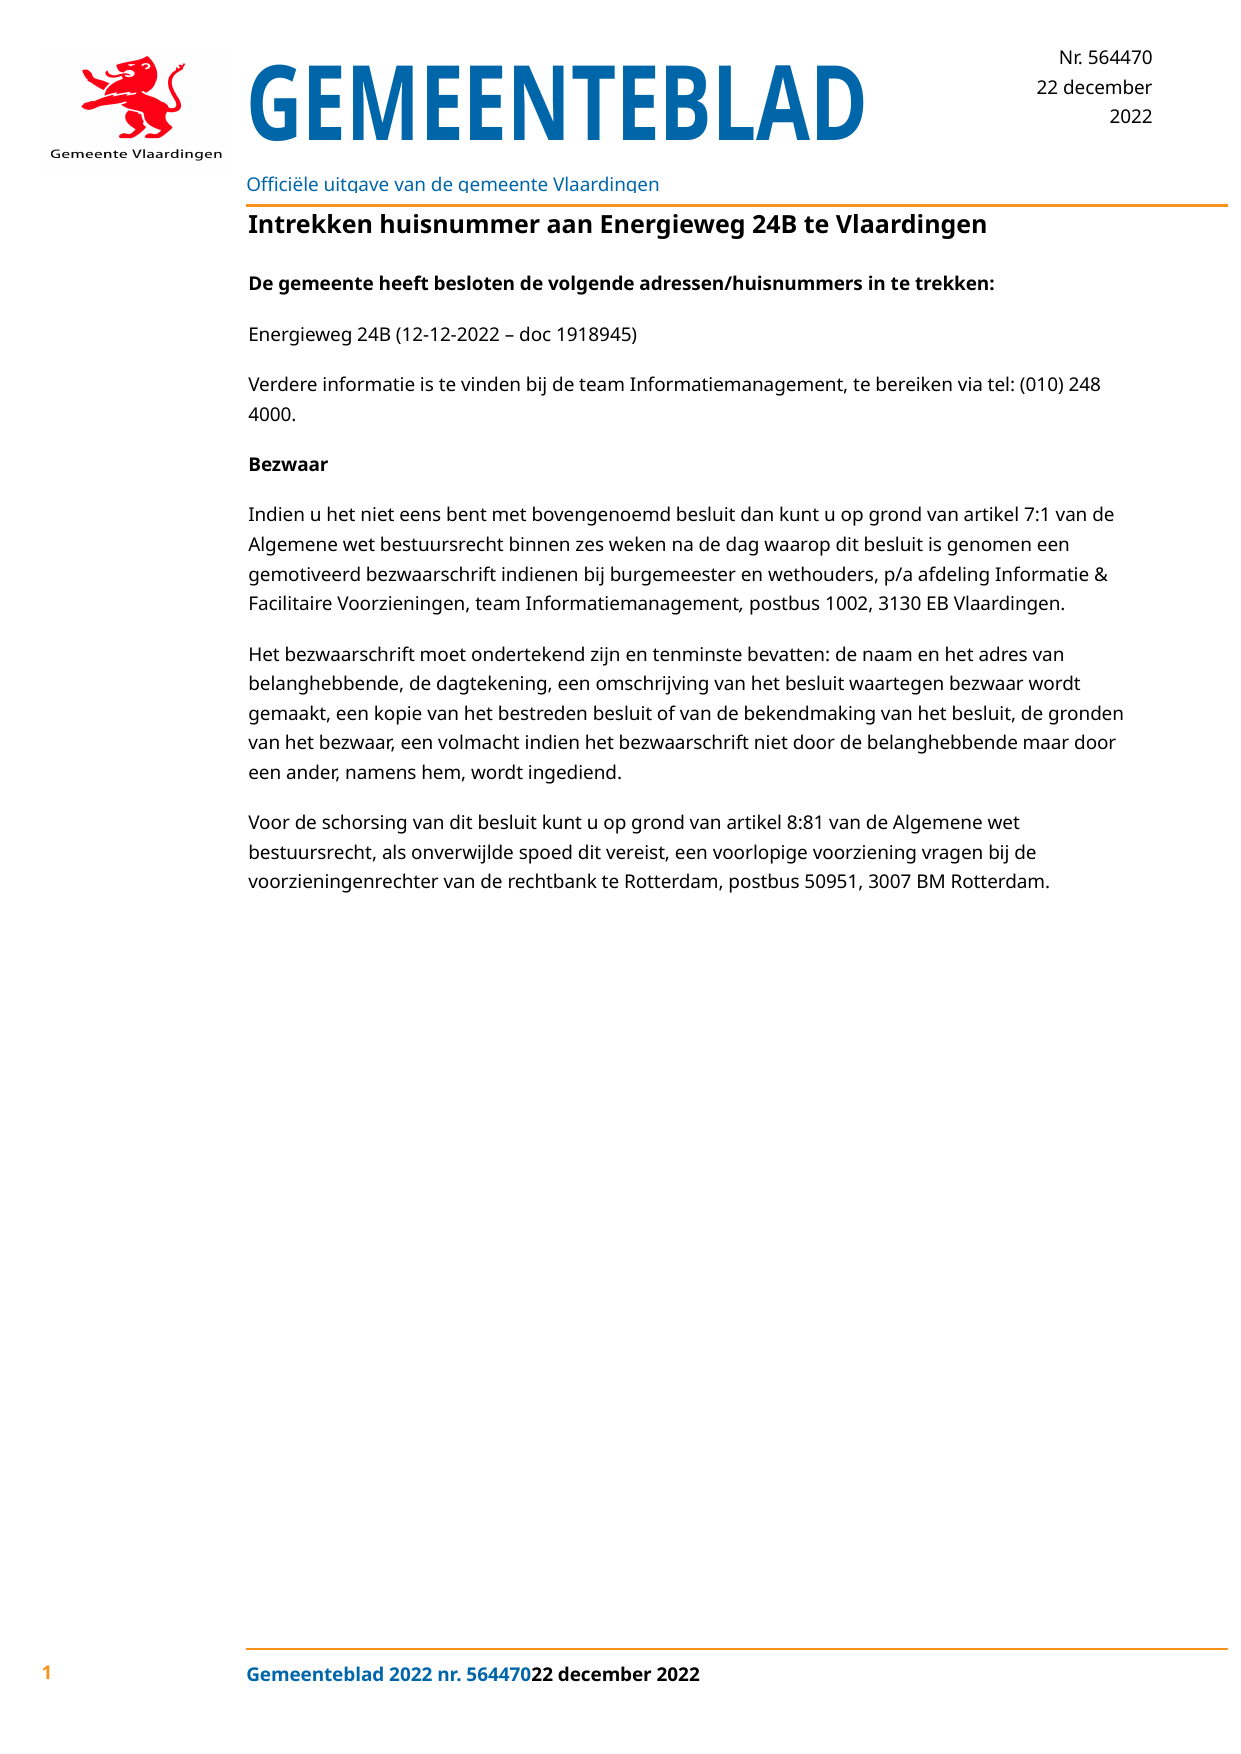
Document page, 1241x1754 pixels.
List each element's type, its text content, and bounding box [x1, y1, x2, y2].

text Voor de schorsing van dit besluit kunt u op grond van artikel 8:81 van de Algemene wet bestuursrecht, als onverwijlde spoed dit vereist, een voorlopige voorziening vragen bij de voorzieningenrechter van de rechtbank te Rotterdam, postbus 50951, 3007 BM Rotterdam. [248, 809, 1152, 894]
picture [41, 47, 231, 172]
text Het bezwaarschrift moet ondertekend zijn en tenminste bevatten: de naam en het adres van belanghebbende, de dagtekening, een omschrijving van het besluit waartegen bezwaar wordt gemaakt, een kopie van het bestreden besluit of van de bekendmaking van het besluit, de gronden van het bezwaar, een volmacht indien het bezwaarschrift niet door de belanghebbende maar door een ander, namens hem, wordt ingediend. [248, 641, 1152, 785]
text De gemeente heeft besloten de volgende adressen/huisnummers in te trekken: [248, 270, 1152, 296]
text Energieweg 24B (12-12-2022 – doc 1918945) [248, 321, 1152, 346]
text Verdere informatie is te vinden bij de team Informatiemanagement, te bereiken via tel: (010) 248 4000. [248, 371, 1152, 426]
text Intrekken huisnummer aan Energieweg 24B te Vlaardingen [248, 207, 1152, 241]
text Indien u het niet eens bent met bovengenoemd besluit dan kunt u op grond van artikel 7:1 van de Algemene wet bestuursrecht binnen zes weken na de dag waarop dit besluit is genomen een gemotiveerd bezwaarschrift indienen bij burgemeester en wethouders, p/a afdeling Informatie & Facilitaire Voorzieningen, team Informatiemanagement, postbus 1002, 3130 EB Vlaardingen. [248, 502, 1152, 616]
text Bezwaar [248, 451, 1152, 477]
